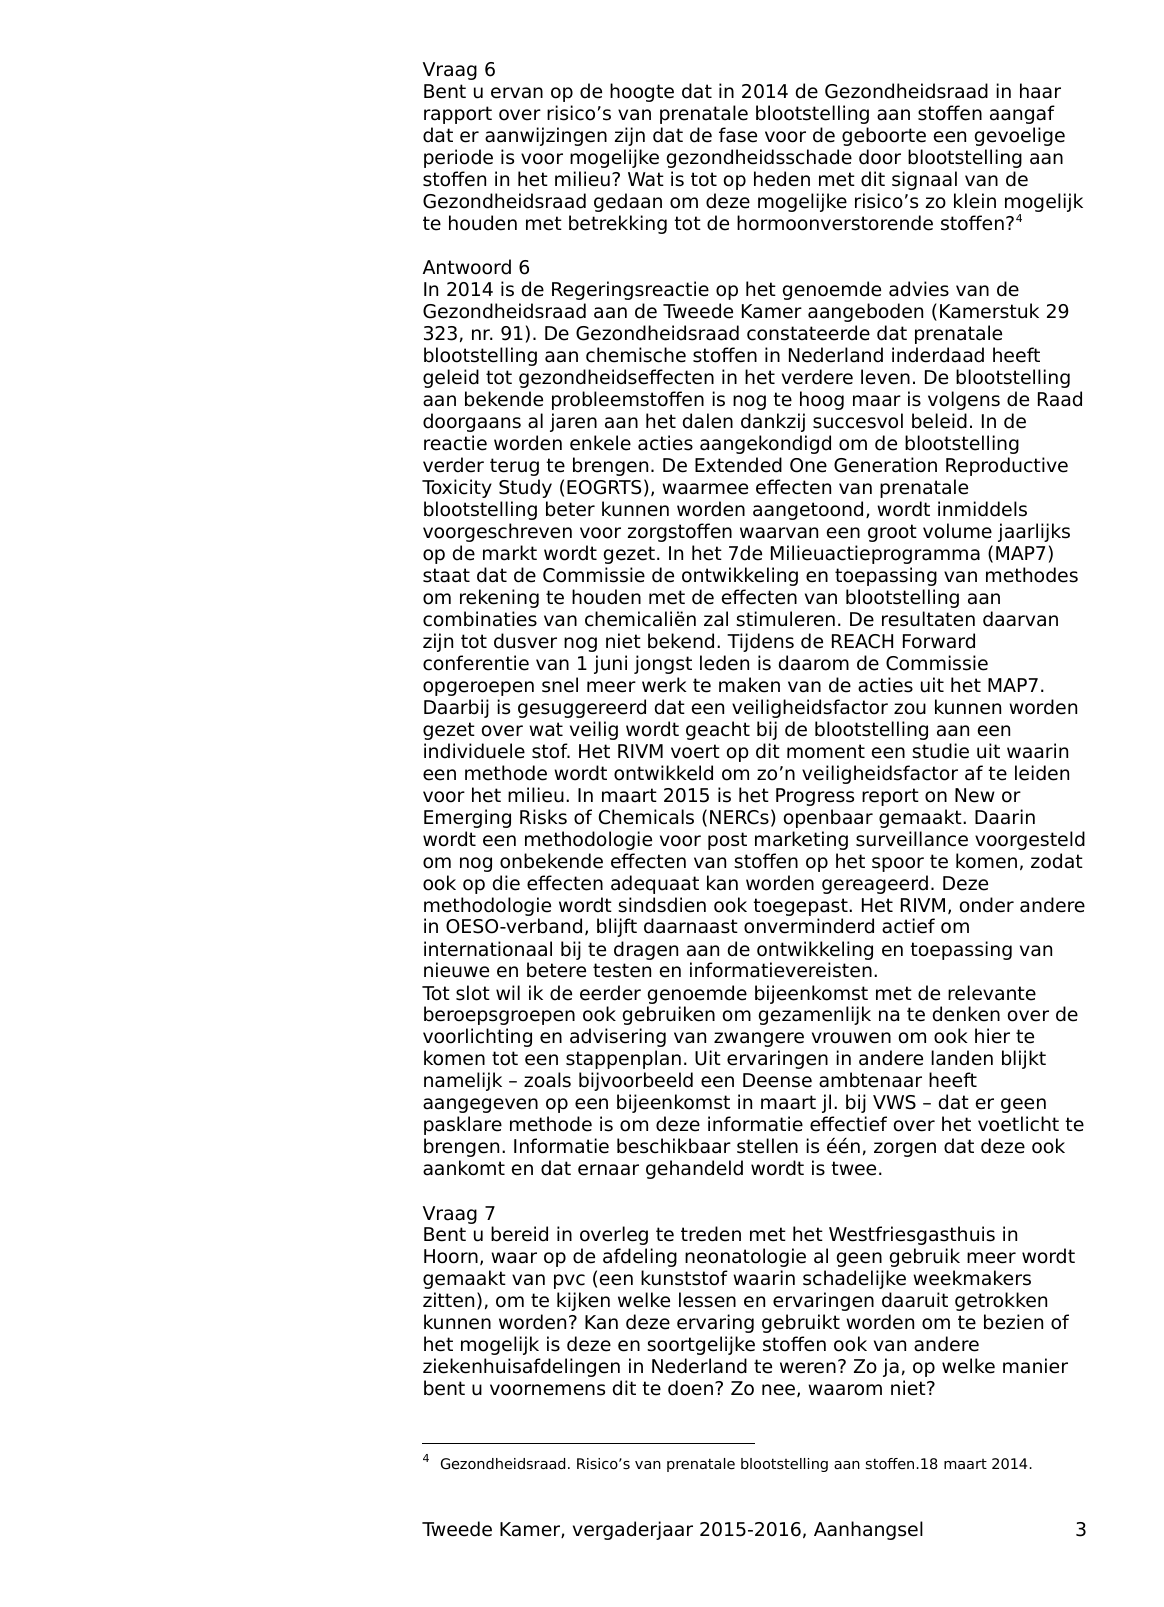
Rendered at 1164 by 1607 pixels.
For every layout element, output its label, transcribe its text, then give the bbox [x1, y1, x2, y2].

text Antwoord 6 [422, 257, 1087, 279]
text Tot slot wil ik de eerder genoemde bijeenkomst met de relevante beroepsgroepen ook gebruiken om gezamenlijk na te denken over de voorlichting en advisering van zwangere vrouwen om ook hier te komen tot een stappenplan. Uit ervaringen in andere landen blijkt namelijk – zoals bijvoorbeeld een Deense ambtenaar heeft aangegeven op een bijeenkomst in maart jl. bij VWS – dat er geen pasklare methode is om deze informatie effectief over het voetlicht te brengen. Informatie beschikbaar stellen is één, zorgen dat deze ook aankomt en dat ernaar gehandeld wordt is twee. [422, 982, 1087, 1180]
text Bent u bereid in overleg te treden met het Westfriesgasthuis in Hoorn, waar op de afdeling neonatologie al geen gebruik meer wordt gemaakt van pvc (een kunststof waarin schadelijke weekmakers zitten), om te kijken welke lessen en ervaringen daaruit getrokken kunnen worden? Kan deze ervaring gebruikt worden om te bezien of het mogelijk is deze en soortgelijke stoffen ook van andere ziekenhuisafdelingen in Nederland te weren? Zo ja, op welke manier bent u voornemens dit te doen? Zo nee, waarom niet? [422, 1224, 1087, 1400]
text Vraag 6 [422, 59, 1087, 81]
text Gezondheidsraad. Risico’s van prenatale blootstelling aan stoffen.18 maart 2014. [422, 1452, 1087, 1474]
text Vraag 7 [422, 1202, 1087, 1224]
text In 2014 is de Regeringsreactie op het genoemde advies van de Gezondheidsraad aan de Tweede Kamer aangeboden (Kamerstuk 29 323, nr. 91). De Gezondheidsraad constateerde dat prenatale blootstelling aan chemische stoffen in Nederland inderdaad heeft geleid tot gezondheidseffecten in het verdere leven. De blootstelling aan bekende probleemstoffen is nog te hoog maar is volgens de Raad doorgaans al jaren aan het dalen dankzij succesvol beleid. In de reactie worden enkele acties aangekondigd om de blootstelling verder terug te brengen. De Extended One Generation Reproductive Toxicity Study (EOGRTS), waarmee effecten van prenatale blootstelling beter kunnen worden aangetoond, wordt inmiddels voorgeschreven voor zorgstoffen waarvan een groot volume jaarlijks op de markt wordt gezet. In het 7de Milieuactieprogramma (MAP7) staat dat de Commissie de ontwikkeling en toepassing van methodes om rekening te houden met de effecten van blootstelling aan combinaties van chemicaliën zal stimuleren. De resultaten daarvan zijn tot dusver nog niet bekend. Tijdens de REACH Forward conferentie van 1 juni jongst leden is daarom de Commissie opgeroepen snel meer werk te maken van de acties uit het MAP7. Daarbij is gesuggereerd dat een veiligheidsfactor zou kunnen worden gezet over wat veilig wordt geacht bij de blootstelling aan een individuele stof. Het RIVM voert op dit moment een studie uit waarin een methode wordt ontwikkeld om zo’n veiligheidsfactor af te leiden voor het milieu. In maart 2015 is het Progress report on New or Emerging Risks of Chemicals (NERCs) openbaar gemaakt. Daarin wordt een methodologie voor post marketing surveillance voorgesteld om nog onbekende effecten van stoffen op het spoor te komen, zodat ook op die effecten adequaat kan worden gereageerd. Deze methodologie wordt sindsdien ook toegepast. Het RIVM, onder andere in OESO-verband, blijft daarnaast onverminderd actief om internationaal bij te dragen aan de ontwikkeling en toepassing van nieuwe en betere testen en informatievereisten. [422, 279, 1087, 982]
text Bent u ervan op de hoogte dat in 2014 de Gezondheidsraad in haar rapport over risico’s van prenatale blootstelling aan stoffen aangaf dat er aanwijzingen zijn dat de fase voor de geboorte een gevoelige periode is voor mogelijke gezondheidsschade door blootstelling aan stoffen in het milieu? Wat is tot op heden met dit signaal van de Gezondheidsraad gedaan om deze mogelijke risico’s zo klein mogelijk te houden met betrekking tot de hormoonverstorende stoffen? [422, 81, 1087, 235]
